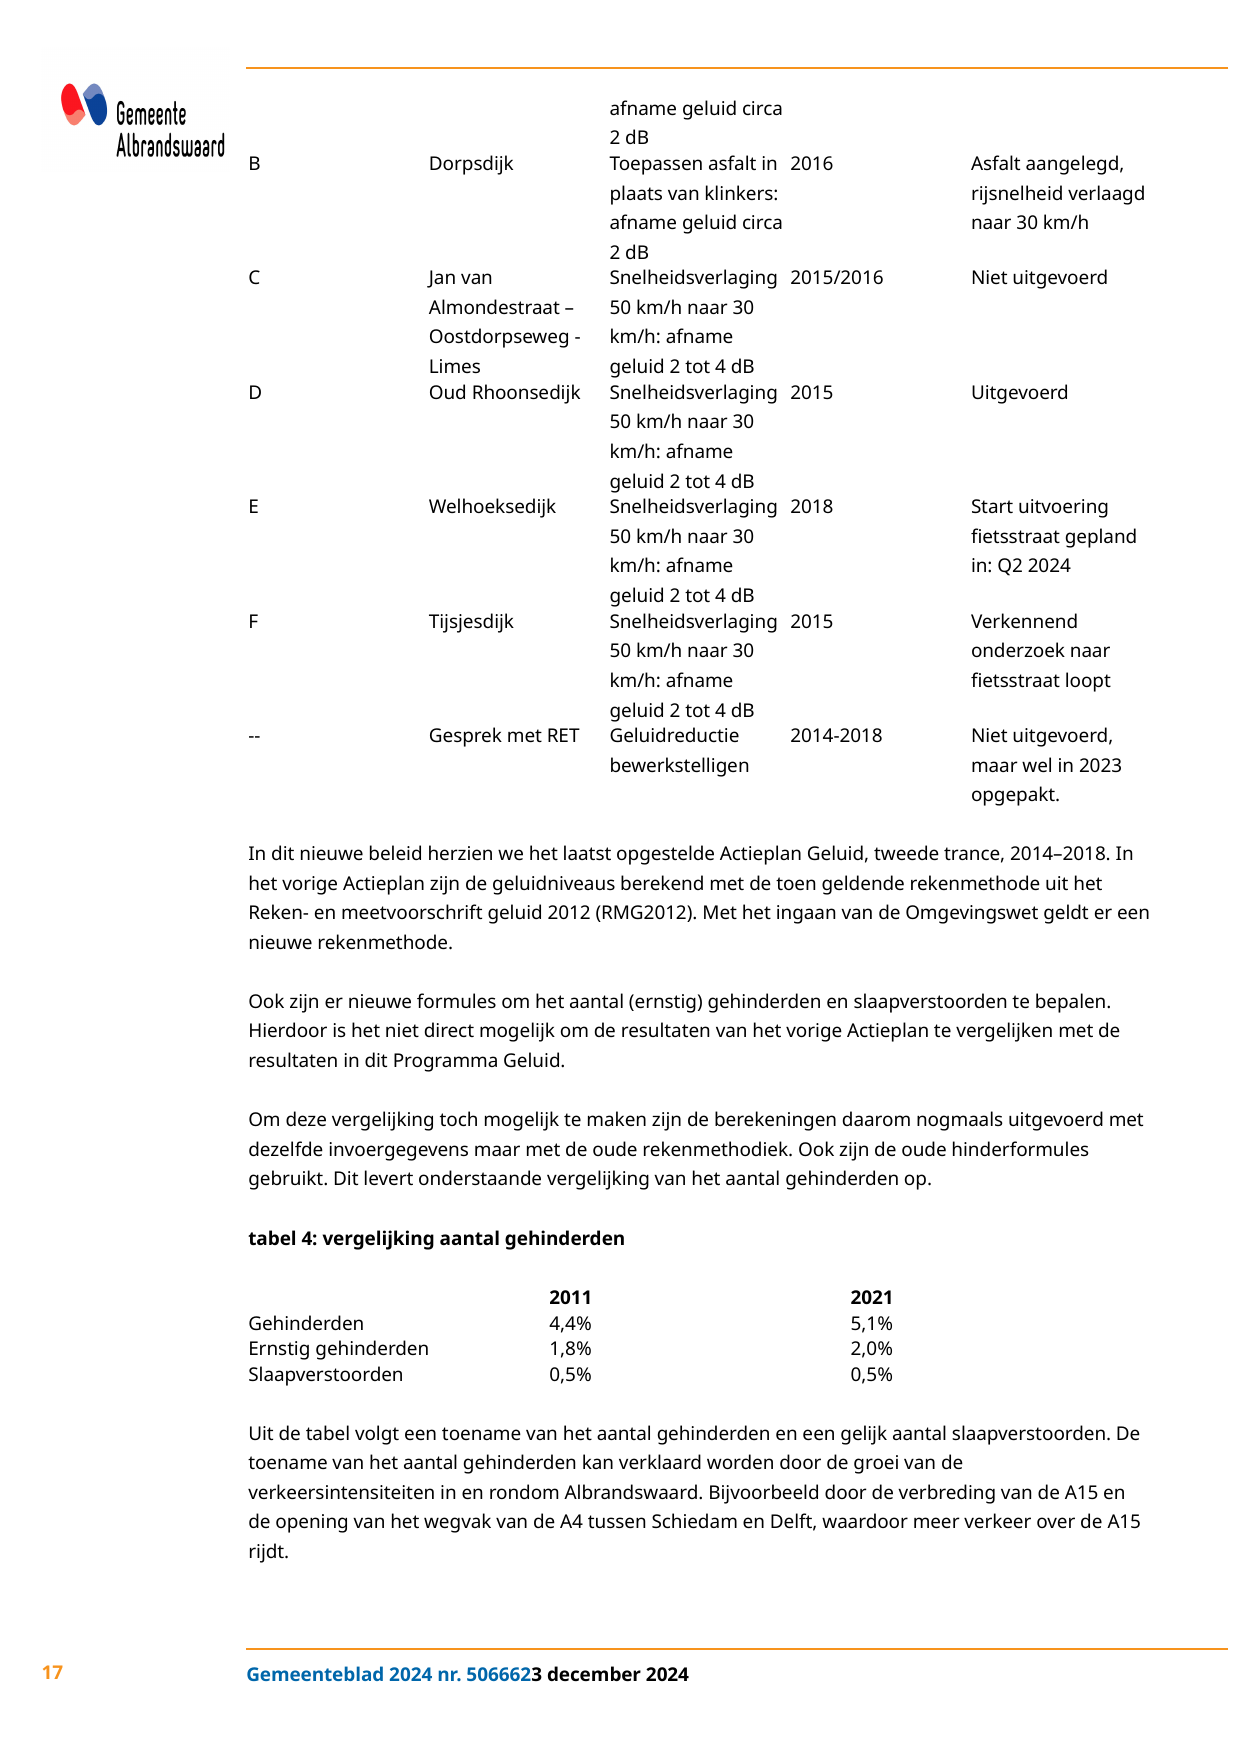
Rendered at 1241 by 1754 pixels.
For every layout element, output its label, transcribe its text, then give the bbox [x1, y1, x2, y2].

table_cell 2015 [790, 379, 971, 493]
table_cell Start uitvoering fietsstraat gepland in: Q2 2024 [971, 494, 1152, 608]
table_cell Snelheidsverlaging 50 km/h naar 30 km/h: afname geluid 2 tot 4 dB [609, 608, 790, 722]
table_cell Dorpsdijk [429, 150, 609, 264]
table_cell E [248, 494, 429, 608]
table_cell 4,4% [549, 1310, 850, 1336]
table_cell 2014-2018 [790, 723, 971, 807]
table_header 2011 [549, 1284, 850, 1310]
table_cell Tijsjesdijk [429, 608, 609, 722]
table_cell Snelheidsverlaging 50 km/h naar 30 km/h: afname geluid 2 tot 4 dB [609, 379, 790, 493]
text In dit nieuwe beleid herzien we het laatst opgestelde Actieplan Geluid, tweede trance, 2014–2018. In het vorige Actieplan zijn de geluidniveaus berekend met de toen geldende rekenmethode uit het Reken- en meetvoorschrift geluid 2012 (RMG2012). Met het ingaan van de Omgevingswet geldt er een nieuwe rekenmethode. [248, 840, 1152, 955]
table_cell 0,5% [850, 1361, 1152, 1387]
table_cell Gehinderden [248, 1310, 549, 1336]
table_cell Asfalt aangelegd, rijsnelheid verlaagd naar 30 km/h [971, 150, 1152, 264]
table_header 2021 [850, 1284, 1152, 1310]
picture [41, 47, 231, 172]
text tabel 4: vergelijking aantal gehinderden [248, 1225, 1152, 1251]
table_cell [429, 95, 609, 150]
table_cell Oud Rhoonsedijk [429, 379, 609, 493]
table_cell Gesprek met RET [429, 723, 609, 807]
table_cell Verkennend onderzoek naar fietsstraat loopt [971, 608, 1152, 722]
table_cell Jan van Almondestraat – Oostdorpseweg - Limes [429, 265, 609, 379]
table_cell 2018 [790, 494, 971, 608]
table_cell 1,8% [549, 1336, 850, 1361]
table_cell 2,0% [850, 1336, 1152, 1361]
table_cell Uitgevoerd [971, 379, 1152, 493]
table_cell Ernstig gehinderden [248, 1336, 549, 1361]
text Om deze vergelijking toch mogelijk te maken zijn de berekeningen daarom nogmaals uitgevoerd met dezelfde invoergegevens maar met de oude rekenmethodiek. Ook zijn de oude hinderformules gebruikt. Dit levert onderstaande vergelijking van het aantal gehinderden op. [248, 1106, 1152, 1191]
table_cell 2016 [790, 150, 971, 264]
table_cell Welhoeksedijk [429, 494, 609, 608]
table_cell Geluidreductie bewerkstelligen [609, 723, 790, 807]
table_cell D [248, 379, 429, 493]
table_cell 5,1% [850, 1310, 1152, 1336]
table_cell C [248, 265, 429, 379]
table_header [248, 1284, 549, 1310]
table_cell -- [248, 723, 429, 807]
table_cell B [248, 150, 429, 264]
table_cell Snelheidsverlaging 50 km/h naar 30 km/h: afname geluid 2 tot 4 dB [609, 494, 790, 608]
table_cell 2015 [790, 608, 971, 722]
table_cell 2015/2016 [790, 265, 971, 379]
table_cell Toepassen asfalt in plaats van klinkers: afname geluid circa 2 dB [609, 150, 790, 264]
text Ook zijn er nieuwe formules om het aantal (ernstig) gehinderden en slaapverstoorden te bepalen. Hierdoor is het niet direct mogelijk om de resultaten van het vorige Actieplan te vergelijken met de resultaten in dit Programma Geluid. [248, 988, 1152, 1073]
table_cell F [248, 608, 429, 722]
table_cell Niet uitgevoerd, maar wel in 2023 opgepakt. [971, 723, 1152, 807]
table_cell 0,5% [549, 1361, 850, 1387]
table_cell Niet uitgevoerd [971, 265, 1152, 379]
table_cell afname geluid circa 2 dB [609, 95, 790, 150]
table_cell [971, 95, 1152, 150]
table_cell [790, 95, 971, 150]
table_cell Snelheidsverlaging 50 km/h naar 30 km/h: afname geluid 2 tot 4 dB [609, 265, 790, 379]
table_cell [248, 95, 429, 150]
table_cell Slaapverstoorden [248, 1361, 549, 1387]
text Uit de tabel volgt een toename van het aantal gehinderden en een gelijk aantal slaapverstoorden. De toename van het aantal gehinderden kan verklaard worden door de groei van de verkeersintensiteiten in en rondom Albrandswaard. Bijvoorbeeld door de verbreding van de A15 en de opening van het wegvak van de A4 tussen Schiedam en Delft, waardoor meer verkeer over de A15 rijdt. [248, 1420, 1152, 1564]
